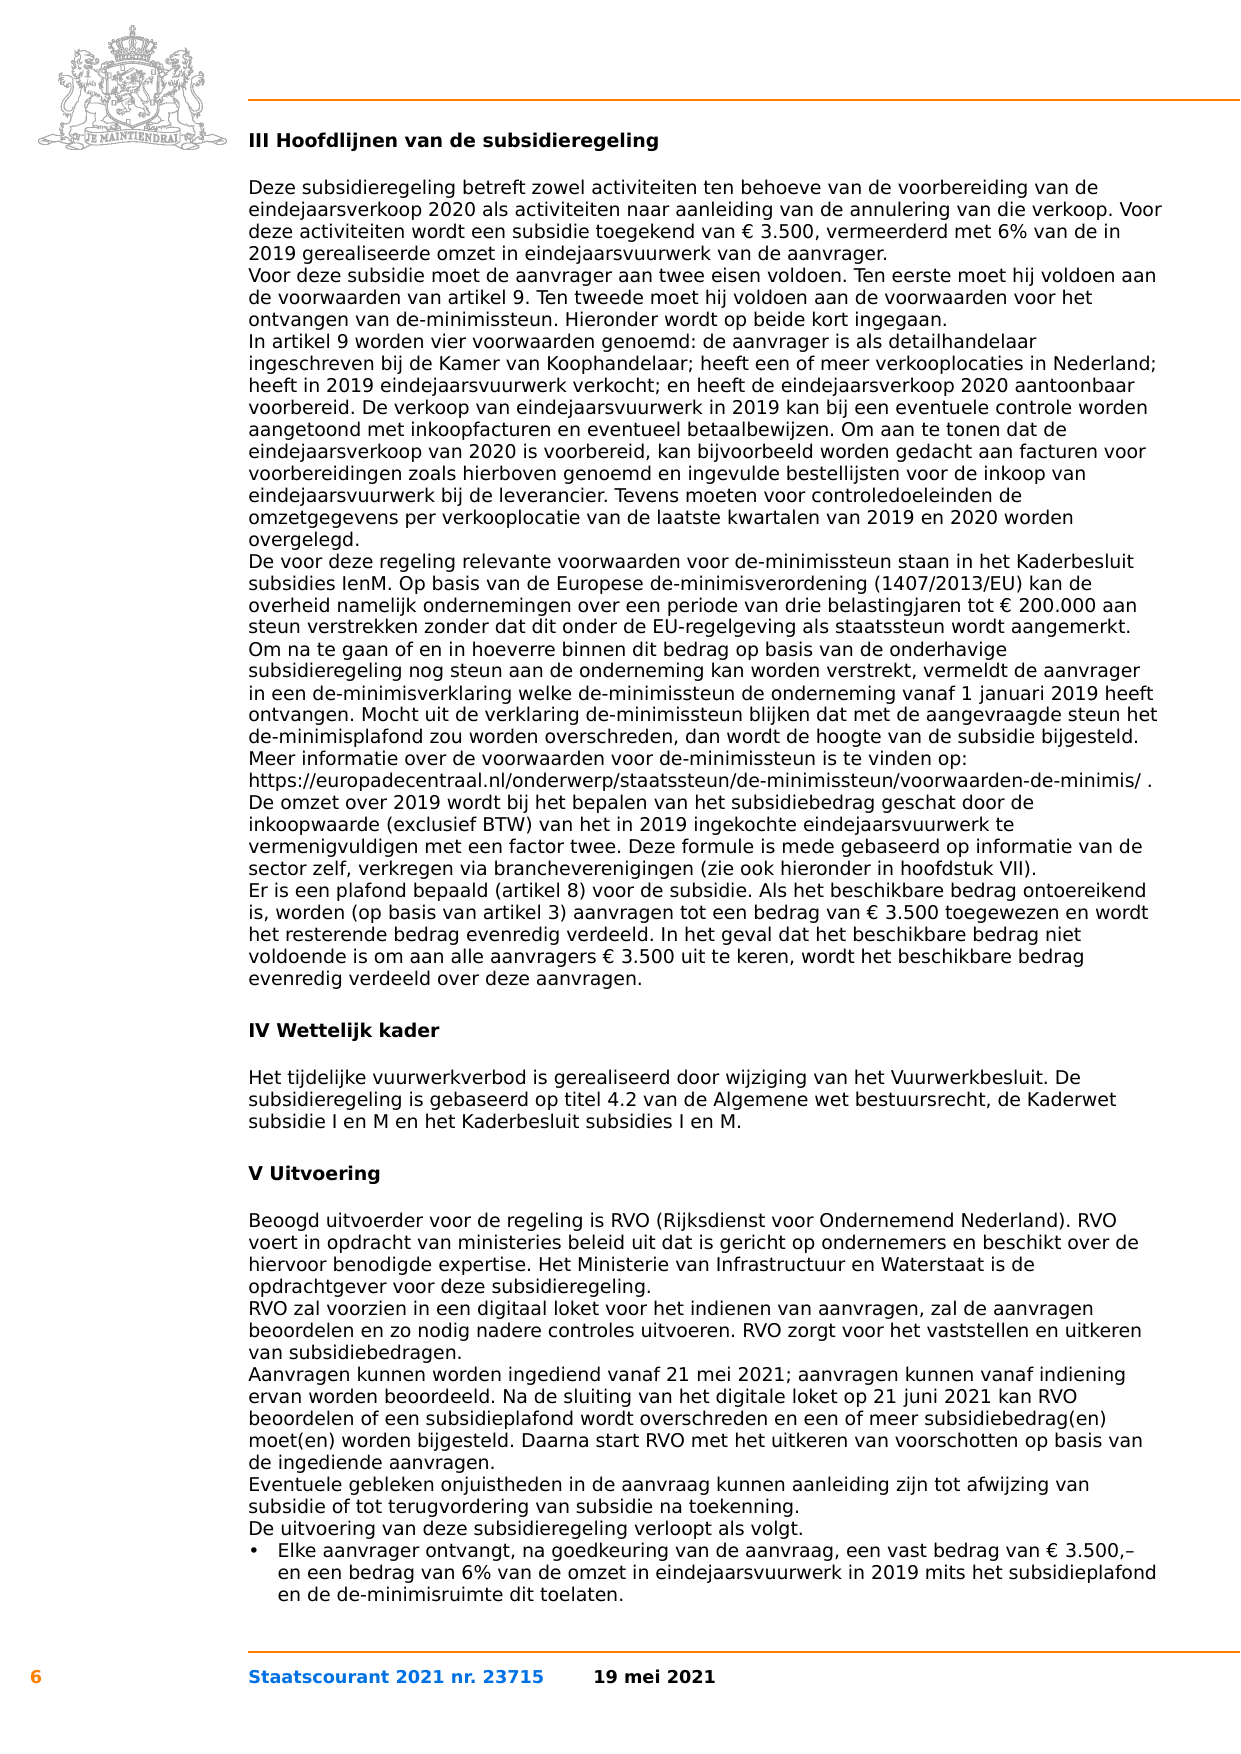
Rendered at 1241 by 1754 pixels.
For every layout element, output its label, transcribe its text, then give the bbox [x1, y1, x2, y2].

text RVO zal voorzien in een digitaal loket voor het indienen van aanvragen, zal de aanvragen beoordelen en zo nodig nadere controles uitvoeren. RVO zorgt voor het vaststellen en uitkeren van subsidiebedragen. [248, 1298, 1163, 1364]
subtitle IV Wettelijk kader [248, 1020, 1163, 1042]
text • Elke aanvrager ontvangt, na goedkeuring van de aanvraag, een vast bedrag van € 3.500,– en een bedrag van 6% van de omzet in eindejaarsvuurwerk in 2019 mits het subsidieplafond en de de-minimisruimte dit toelaten. [248, 1540, 1163, 1606]
text Er is een plafond bepaald (artikel 8) voor de subsidie. Als het beschikbare bedrag ontoereikend is, worden (op basis van artikel 3) aanvragen tot een bedrag van € 3.500 toegewezen en wordt het resterende bedrag evenredig verdeeld. In het geval dat het beschikbare bedrag niet voldoende is om aan alle aanvragers € 3.500 uit te keren, wordt het beschikbare bedrag evenredig verdeeld over deze aanvragen. [248, 880, 1163, 990]
text Eventuele gebleken onjuistheden in de aanvraag kunnen aanleiding zijn tot afwijzing van subsidie of tot terugvordering van subsidie na toekenning. [248, 1474, 1163, 1518]
subtitle V Uitvoering [248, 1163, 1163, 1185]
text Deze subsidieregeling betreft zowel activiteiten ten behoeve van de voorbereiding van de eindejaarsverkoop 2020 als activiteiten naar aanleiding van de annulering van die verkoop. Voor deze activiteiten wordt een subsidie toegekend van € 3.500, vermeerderd met 6% van de in 2019 gerealiseerde omzet in eindejaarsvuurwerk van de aanvrager. [248, 177, 1163, 265]
text Voor deze subsidie moet de aanvrager aan twee eisen voldoen. Ten eerste moet hij voldoen aan de voorwaarden van artikel 9. Ten tweede moet hij voldoen aan de voorwaarden voor het ontvangen van de-minimissteun. Hieronder wordt op beide kort ingegaan. [248, 265, 1163, 331]
text De voor deze regeling relevante voorwaarden voor de-minimissteun staan in het Kaderbesluit subsidies IenM. Op basis van de Europese de-minimisverordening (1407/2013/EU) kan de overheid namelijk ondernemingen over een periode van drie belastingjaren tot € 200.000 aan steun verstrekken zonder dat dit onder de EU-regelgeving als staatssteun wordt aangemerkt. Om na te gaan of en in hoeverre binnen dit bedrag op basis van de onderhavige subsidieregeling nog steun aan de onderneming kan worden verstrekt, vermeldt de aanvrager in een de-minimisverklaring welke de-minimissteun de onderneming vanaf 1 januari 2019 heeft ontvangen. Mocht uit de verklaring de-minimissteun blijken dat met de aangevraagde steun het de-minimisplafond zou worden overschreden, dan wordt de hoogte van de subsidie bijgesteld. Meer informatie over de voorwaarden voor de-minimissteun is te vinden op: https://europadecentraal.nl/onderwerp/staatssteun/de-minimissteun/voorwaarden-de-minimis/ . [248, 551, 1163, 792]
text In artikel 9 worden vier voorwaarden genoemd: de aanvrager is als detailhandelaar ingeschreven bij de Kamer van Koophandelaar; heeft een of meer verkooplocaties in Nederland; heeft in 2019 eindejaarsvuurwerk verkocht; en heeft de eindejaarsverkoop 2020 aantoonbaar voorbereid. De verkoop van eindejaarsvuurwerk in 2019 kan bij een eventuele controle worden aangetoond met inkoopfacturen en eventueel betaalbewijzen. Om aan te tonen dat de eindejaarsverkoop van 2020 is voorbereid, kan bijvoorbeeld worden gedacht aan facturen voor voorbereidingen zoals hierboven genoemd en ingevulde bestellijsten voor de inkoop van eindejaarsvuurwerk bij de leverancier. Tevens moeten voor controledoeleinden de omzetgegevens per verkooplocatie van de laatste kwartalen van 2019 en 2020 worden overgelegd. [248, 331, 1163, 551]
text Aanvragen kunnen worden ingediend vanaf 21 mei 2021; aanvragen kunnen vanaf indiening ervan worden beoordeeld. Na de sluiting van het digitale loket op 21 juni 2021 kan RVO beoordelen of een subsidieplafond wordt overschreden en een of meer subsidiebedrag(en) moet(en) worden bijgesteld. Daarna start RVO met het uitkeren van voorschotten op basis van de ingediende aanvragen. [248, 1364, 1163, 1474]
text Beoogd uitvoerder voor de regeling is RVO (Rijksdienst voor Ondernemend Nederland). RVO voert in opdracht van ministeries beleid uit dat is gericht op ondernemers en beschikt over de hiervoor benodigde expertise. Het Ministerie van Infrastructuur en Waterstaat is de opdrachtgever voor deze subsidieregeling. [248, 1210, 1163, 1298]
text De uitvoering van deze subsidieregeling verloopt als volgt. [248, 1518, 1163, 1540]
text De omzet over 2019 wordt bij het bepalen van het subsidiebedrag geschat door de inkoopwaarde (exclusief BTW) van het in 2019 ingekochte eindejaarsvuurwerk te vermenigvuldigen met een factor twee. Deze formule is mede gebaseerd op informatie van de sector zelf, verkregen via brancheverenigingen (zie ook hieronder in hoofdstuk VII). [248, 792, 1163, 880]
picture [38, 25, 227, 150]
text Het tijdelijke vuurwerkverbod is gerealiseerd door wijziging van het Vuurwerkbesluit. De subsidieregeling is gebaseerd op titel 4.2 van de Algemene wet bestuursrecht, de Kaderwet subsidie I en M en het Kaderbesluit subsidies I en M. [248, 1067, 1163, 1133]
subtitle III Hoofdlijnen van de subsidieregeling [248, 130, 1163, 152]
